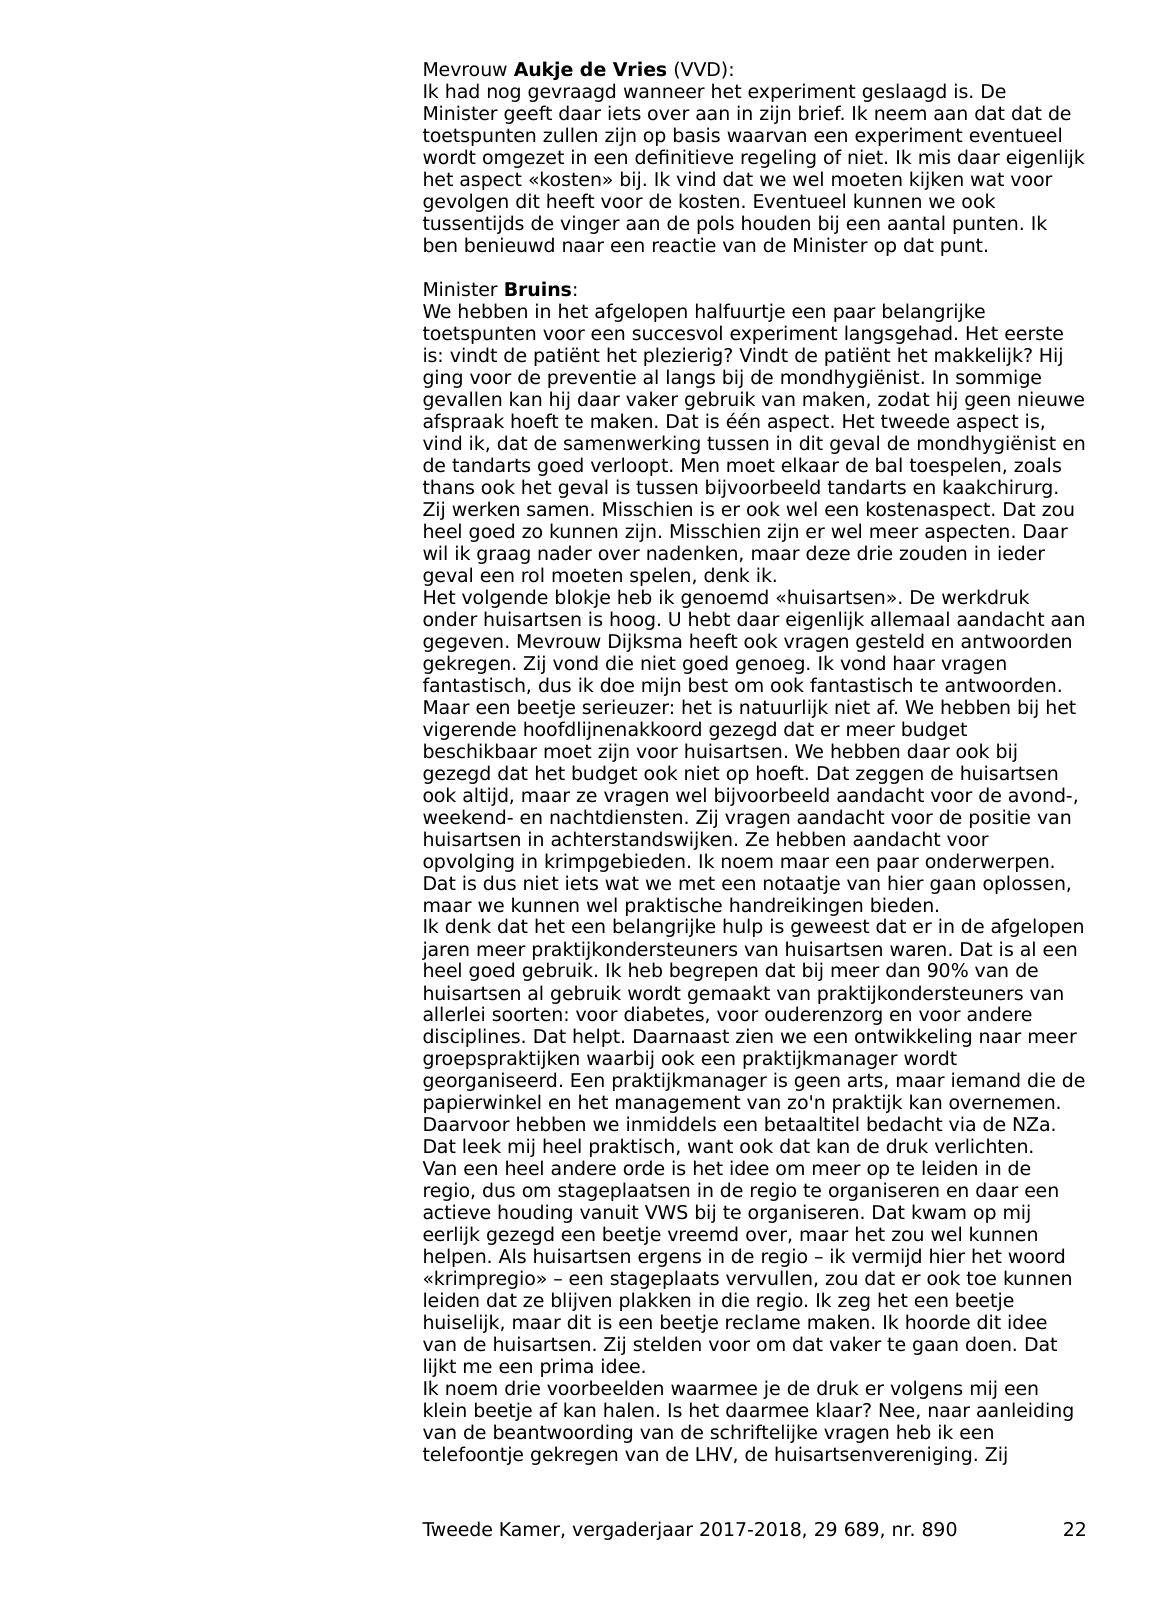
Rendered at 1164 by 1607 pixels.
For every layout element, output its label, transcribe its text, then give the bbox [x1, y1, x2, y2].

text Het volgende blokje heb ik genoemd «huisartsen». De werkdruk onder huisartsen is hoog. U hebt daar eigenlijk allemaal aandacht aan gegeven. Mevrouw Dijksma heeft ook vragen gesteld en antwoorden gekregen. Zij vond die niet goed genoeg. Ik vond haar vragen fantastisch, dus ik doe mijn best om ook fantastisch te antwoorden. Maar een beetje serieuzer: het is natuurlijk niet af. We hebben bij het vigerende hoofdlijnenakkoord gezegd dat er meer budget beschikbaar moet zijn voor huisartsen. We hebben daar ook bij gezegd dat het budget ook niet op hoeft. Dat zeggen de huisartsen ook altijd, maar ze vragen wel bijvoorbeeld aandacht voor de avond-, weekend- en nachtdiensten. Zij vragen aandacht voor de positie van huisartsen in achterstandswijken. Ze hebben aandacht voor opvolging in krimpgebieden. Ik noem maar een paar onderwerpen. Dat is dus niet iets wat we met een notaatje van hier gaan oplossen, maar we kunnen wel praktische handreikingen bieden. [422, 587, 1087, 916]
text Van een heel andere orde is het idee om meer op te leiden in de regio, dus om stageplaatsen in de regio te organiseren en daar een actieve houding vanuit VWS bij te organiseren. Dat kwam op mij eerlijk gezegd een beetje vreemd over, maar het zou wel kunnen helpen. Als huisartsen ergens in de regio – ik vermijd hier het woord «krimpregio» – een stageplaats vervullen, zou dat er ook toe kunnen leiden dat ze blijven plakken in die regio. Ik zeg het een beetje huiselijk, maar dit is een beetje reclame maken. Ik hoorde dit idee van de huisartsen. Zij stelden voor om dat vaker te gaan doen. Dat lijkt me een prima idee. [422, 1158, 1087, 1378]
text Ik had nog gevraagd wanneer het experiment geslaagd is. De Minister geeft daar iets over aan in zijn brief. Ik neem aan dat dat de toetspunten zullen zijn op basis waarvan een experiment eventueel wordt omgezet in een definitieve regeling of niet. Ik mis daar eigenlijk het aspect «kosten» bij. Ik vind dat we wel moeten kijken wat voor gevolgen dit heeft voor de kosten. Eventueel kunnen we ook tussentijds de vinger aan de pols houden bij een aantal punten. Ik ben benieuwd naar een reactie van de Minister op dat punt. [422, 81, 1087, 257]
text Mevrouw Aukje de Vries (VVD): [422, 59, 1087, 81]
text Ik denk dat het een belangrijke hulp is geweest dat er in de afgelopen jaren meer praktijkondersteuners van huisartsen waren. Dat is al een heel goed gebruik. Ik heb begrepen dat bij meer dan 90% van de huisartsen al gebruik wordt gemaakt van praktijkondersteuners van allerlei soorten: voor diabetes, voor ouderenzorg en voor andere disciplines. Dat helpt. Daarnaast zien we een ontwikkeling naar meer groepspraktijken waarbij ook een praktijkmanager wordt georganiseerd. Een praktijkmanager is geen arts, maar iemand die de papierwinkel en het management van zo'n praktijk kan overnemen. Daarvoor hebben we inmiddels een betaaltitel bedacht via de NZa. Dat leek mij heel praktisch, want ook dat kan de druk verlichten. [422, 916, 1087, 1158]
text Ik noem drie voorbeelden waarmee je de druk er volgens mij een klein beetje af kan halen. Is het daarmee klaar? Nee, naar aanleiding van de beantwoording van de schriftelijke vragen heb ik een telefoontje gekregen van de LHV, de huisartsenvereniging. Zij [422, 1378, 1087, 1466]
text Minister Bruins: [422, 279, 1087, 301]
text We hebben in het afgelopen halfuurtje een paar belangrijke toetspunten voor een succesvol experiment langsgehad. Het eerste is: vindt de patiënt het plezierig? Vindt de patiënt het makkelijk? Hij ging voor de preventie al langs bij de mondhygiënist. In sommige gevallen kan hij daar vaker gebruik van maken, zodat hij geen nieuwe afspraak hoeft te maken. Dat is één aspect. Het tweede aspect is, vind ik, dat de samenwerking tussen in dit geval de mondhygiënist en de tandarts goed verloopt. Men moet elkaar de bal toespelen, zoals thans ook het geval is tussen bijvoorbeeld tandarts en kaakchirurg. Zij werken samen. Misschien is er ook wel een kostenaspect. Dat zou heel goed zo kunnen zijn. Misschien zijn er wel meer aspecten. Daar wil ik graag nader over nadenken, maar deze drie zouden in ieder geval een rol moeten spelen, denk ik. [422, 301, 1087, 587]
